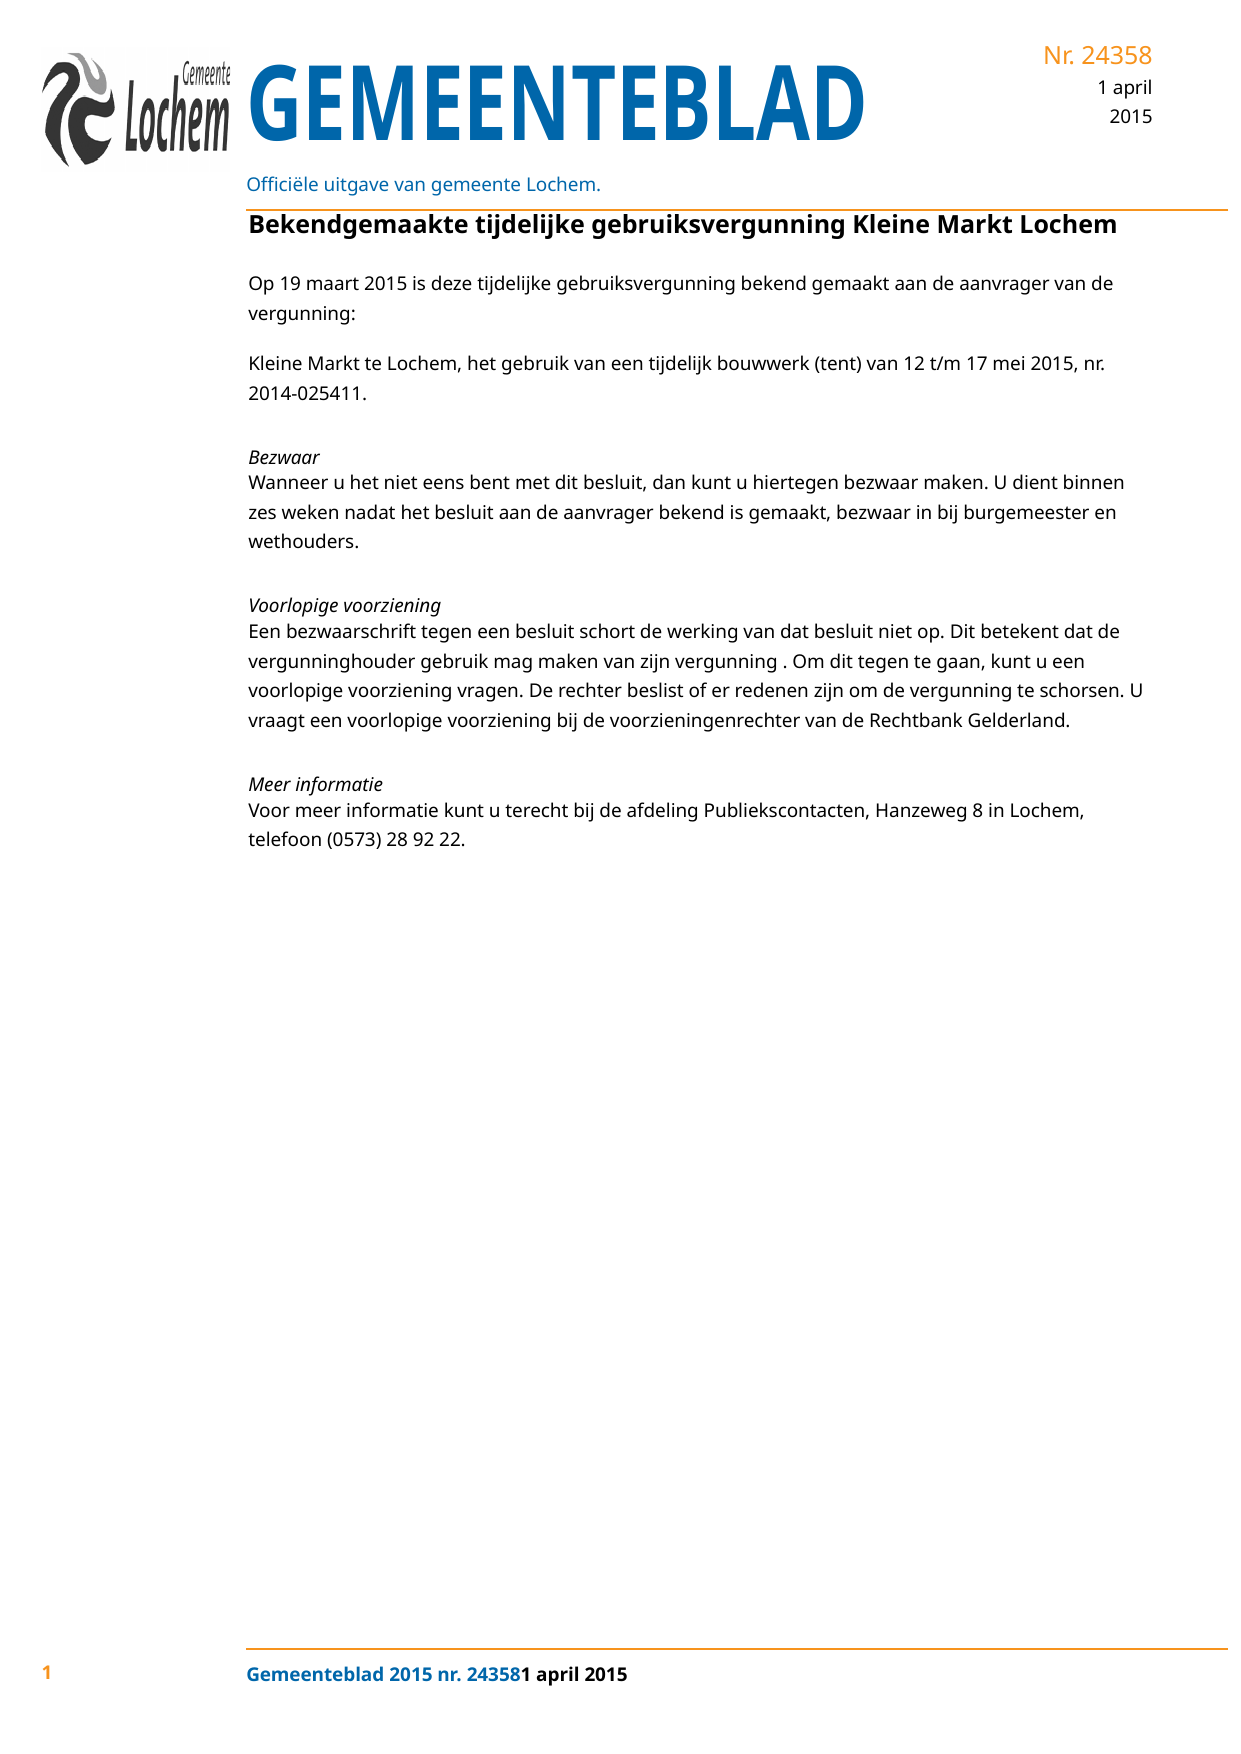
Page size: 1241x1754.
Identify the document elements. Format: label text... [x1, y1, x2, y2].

text Een bezwaarschrift tegen een besluit schort de werking van dat besluit niet op. Dit betekent dat de vergunninghouder gebruik mag maken van zijn vergunning . Om dit tegen te gaan, kunt u een voorlopige voorziening vragen. De rechter beslist of er redenen zijn om de vergunning te schorsen. U vraagt een voorlopige voorziening bij de voorzieningenrechter van de Rechtbank Gelderland. [248, 618, 1152, 733]
text Voor meer informatie kunt u terecht bij de afdeling Publiekscontacten, Hanzeweg 8 in Lochem, telefoon (0573) 28 92 22. [248, 797, 1152, 852]
text Kleine Markt te Lochem, het gebruik van een tijdelijk bouwwerk (tent) van 12 t/m 17 mei 2015, nr. 2014-025411. [248, 350, 1152, 406]
text Meer informatie [248, 771, 1152, 797]
picture [41, 47, 231, 172]
text Voorlopige voorziening [248, 593, 1152, 618]
text Wanneer u het niet eens bent met dit besluit, dan kunt u hiertegen bezwaar maken. U dient binnen zes weken nadat het besluit aan de aanvrager bekend is gemaakt, bezwaar in bij burgemeester en wethouders. [248, 469, 1152, 554]
text Bezwaar [248, 444, 1152, 469]
text Bekendgemaakte tijdelijke gebruiksvergunning Kleine Markt Lochem [248, 211, 1152, 241]
text Op 19 maart 2015 is deze tijdelijke gebruiksvergunning bekend gemaakt aan de aanvrager van de vergunning: [248, 270, 1152, 326]
